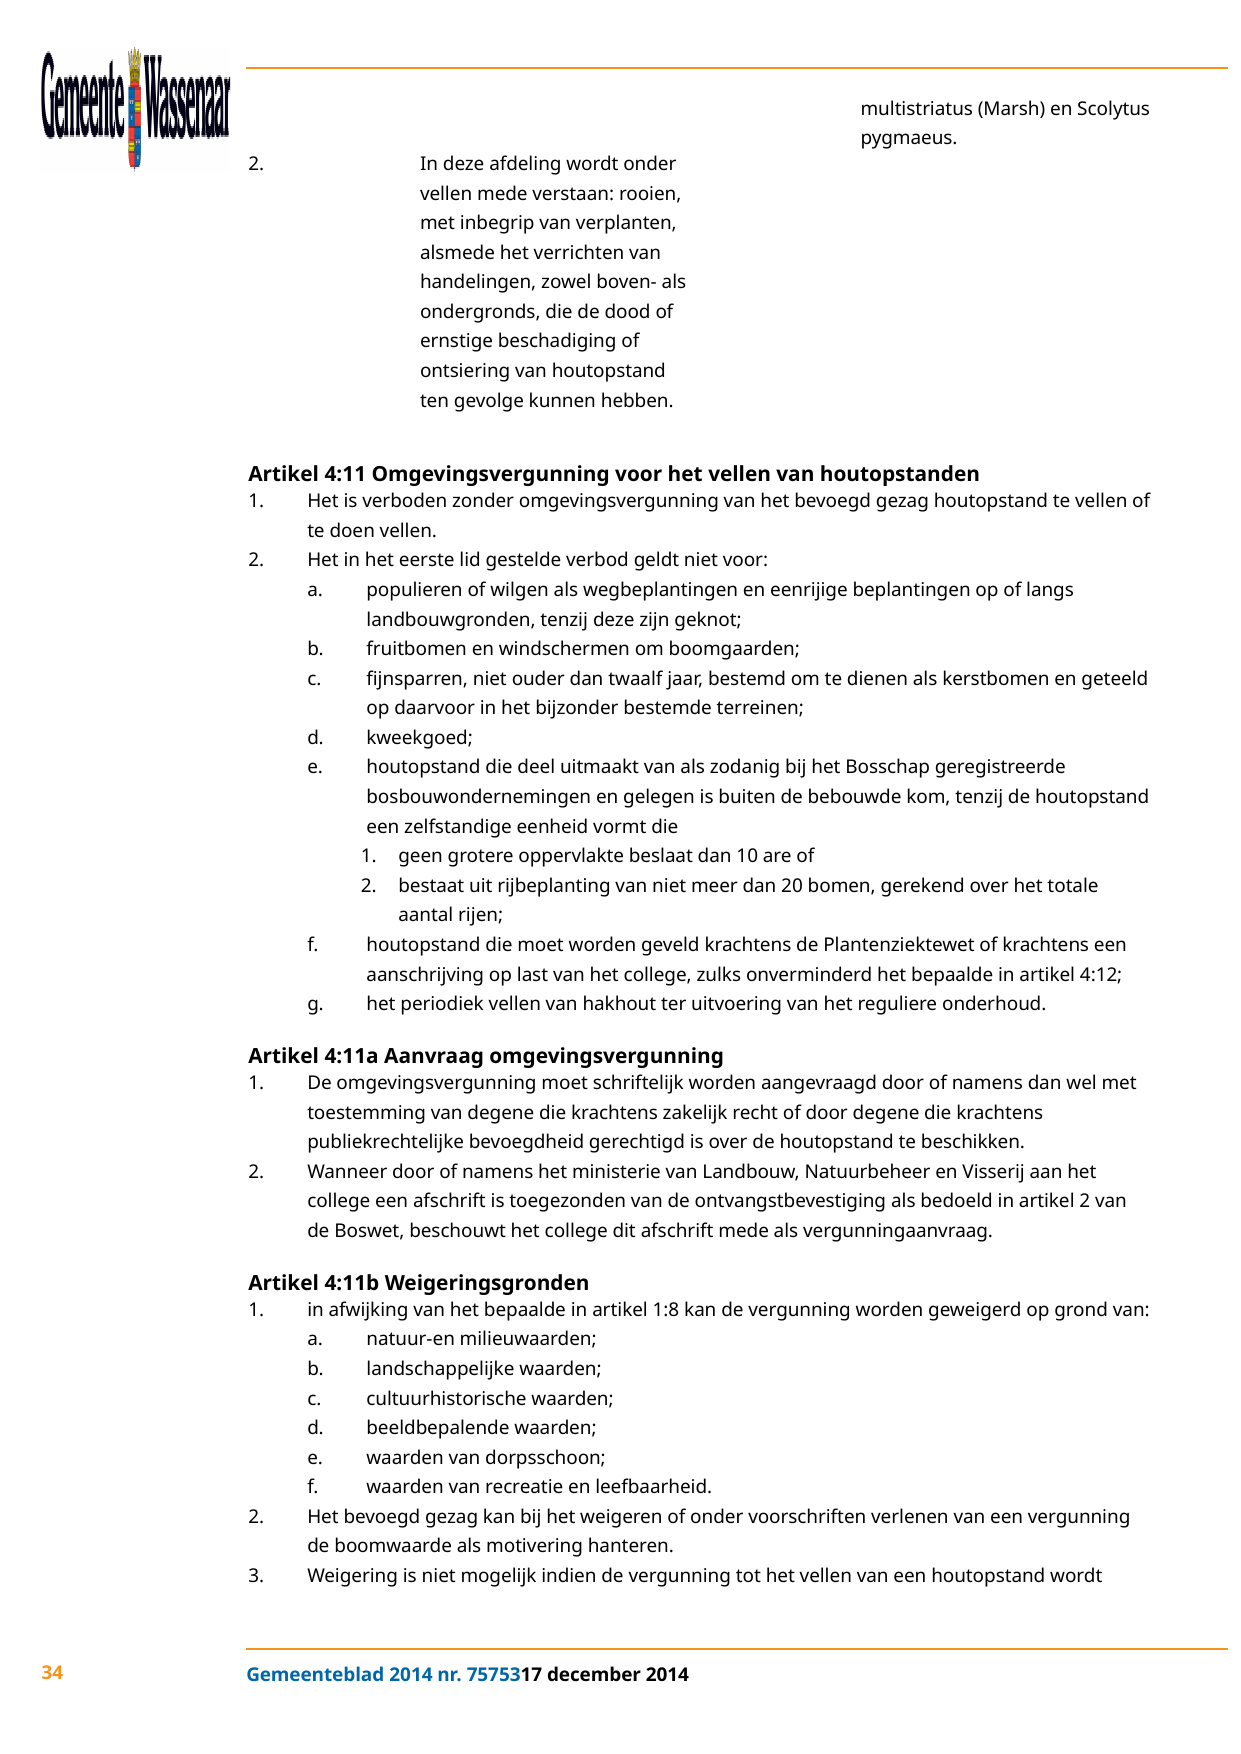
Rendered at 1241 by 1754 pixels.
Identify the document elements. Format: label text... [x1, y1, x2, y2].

table_cell [420, 95, 688, 150]
list houtopstand die moet worden geveld krachtens de Plantenziektewet of krachtens een aanschrijving op last van het college, zulks onverminderd het bepaalde in artikel 4:12; [307, 931, 1152, 987]
list in afwijking van het bepaalde in artikel 1:8 kan de vergunning worden geweigerd op grond van: [248, 1296, 1152, 1322]
text Artikel 4:11b Weigeringsgronden [248, 1268, 1152, 1296]
table_cell [248, 95, 420, 150]
list fruitbomen en windschermen om boomgaarden; [307, 635, 1152, 661]
list kweekgoed; [307, 724, 1152, 750]
table_cell 2. [248, 150, 420, 412]
list Het bevoegd gezag kan bij het weigeren of onder voorschriften verlenen van een vergunning de boomwaarde als motivering hanteren. [248, 1503, 1152, 1558]
text Artikel 4:11a Aanvraag omgevingsvergunning [248, 1041, 1152, 1069]
list landschappelijke waarden; [307, 1355, 1152, 1381]
table_cell [689, 95, 860, 150]
list Het is verboden zonder omgevingsvergunning van het bevoegd gezag houtopstand te vellen of te doen vellen. [248, 487, 1152, 543]
list Het in het eerste lid gestelde verbod geldt niet voor: [248, 547, 1152, 572]
list houtopstand die deel uitmaakt van als zodanig bij het Bosschap geregistreerde bosbouwondernemingen en gelegen is buiten de bebouwde kom, tenzij de houtopstand een zelfstandige eenheid vormt die [307, 754, 1152, 839]
list populieren of wilgen als wegbeplantingen en eenrijige beplantingen op of langs landbouwgronden, tenzij deze zijn geknot; [307, 576, 1152, 632]
list natuur-en milieuwaarden; [307, 1326, 1152, 1351]
list bestaat uit rijbeplanting van niet meer dan 20 bomen, gerekend over het totale aantal rijen; [361, 872, 1152, 927]
table_cell [689, 150, 860, 412]
list geen grotere oppervlakte beslaat dan 10 are of [361, 842, 1152, 868]
table_cell multistriatus (Marsh) en Scolytus pygmaeus. [860, 95, 1152, 150]
table_cell [860, 150, 1152, 412]
picture [41, 47, 231, 172]
text Artikel 4:11 Omgevingsvergunning voor het vellen van houtopstanden [248, 459, 1152, 487]
list beeldbepalende waarden; [307, 1414, 1152, 1440]
list Weigering is niet mogelijk indien de vergunning tot het vellen van een houtopstand wordt [248, 1562, 1152, 1588]
list waarden van dorpsschoon; [307, 1444, 1152, 1470]
list het periodiek vellen van hakhout ter uitvoering van het reguliere onderhoud. [307, 990, 1152, 1016]
list De omgevingsvergunning moet schriftelijk worden aangevraagd door of namens dan wel met toestemming van degene die krachtens zakelijk recht of door degene die krachtens publiekrechtelijke bevoegdheid gerechtigd is over de houtopstand te beschikken. [248, 1069, 1152, 1154]
list waarden van recreatie en leefbaarheid. [307, 1473, 1152, 1499]
list fijnsparren, niet ouder dan twaalf jaar, bestemd om te dienen als kerstbomen en geteeld op daarvoor in het bijzonder bestemde terreinen; [307, 665, 1152, 720]
list Wanneer door of namens het ministerie van Landbouw, Natuurbeheer en Visserij aan het college een afschrift is toegezonden van de ontvangstbevestiging als bedoeld in artikel 2 van de Boswet, beschouwt het college dit afschrift mede als vergunningaanvraag. [248, 1158, 1152, 1243]
table_cell In deze afdeling wordt onder vellen mede verstaan: rooien, met inbegrip van verplanten, alsmede het verrichten van handelingen, zowel boven- als ondergronds, die de dood of ernstige beschadiging of ontsiering van houtopstand ten gevolge kunnen hebben. [420, 150, 688, 412]
list cultuurhistorische waarden; [307, 1385, 1152, 1411]
